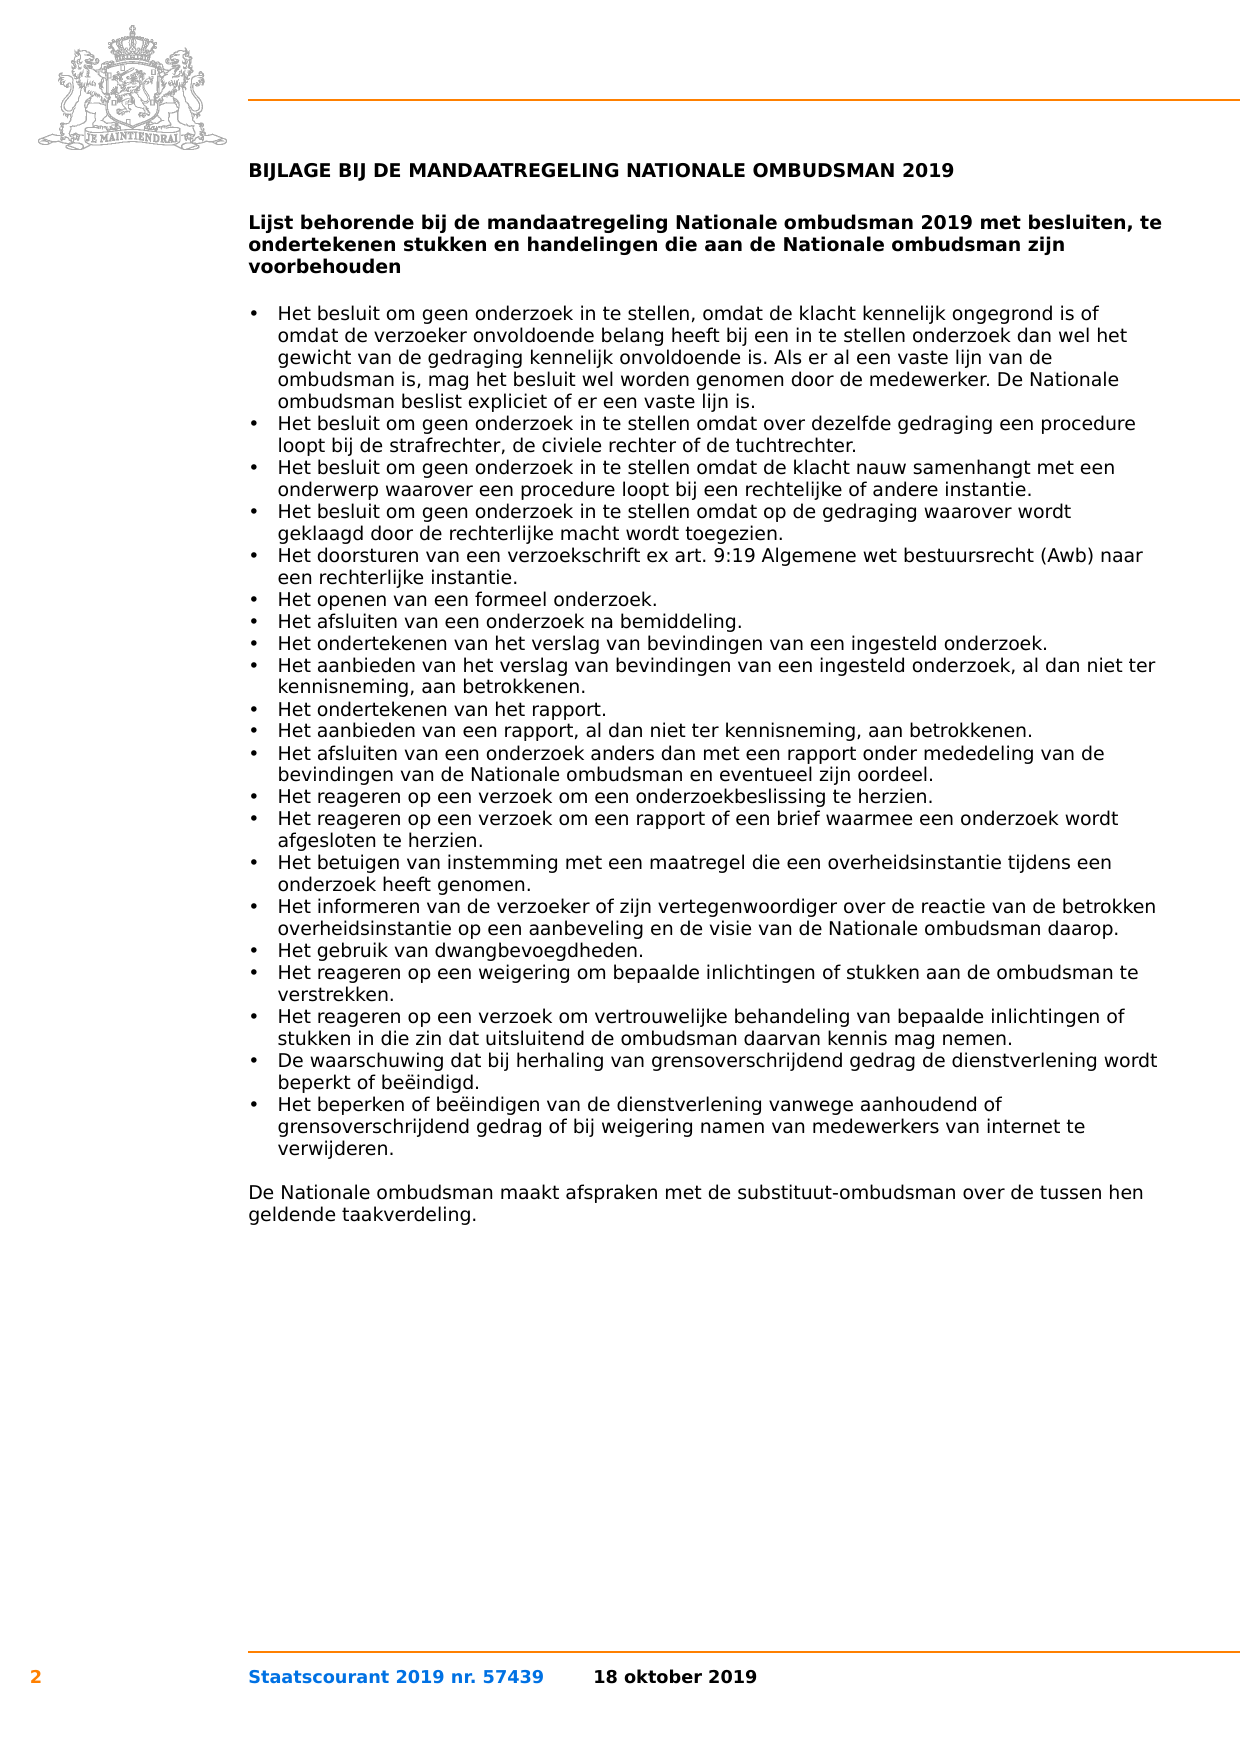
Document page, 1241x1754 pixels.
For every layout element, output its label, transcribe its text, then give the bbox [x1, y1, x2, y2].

text • De waarschuwing dat bij herhaling van grensoverschrijdend gedrag de dienstverlening wordt beperkt of beëindigd. [248, 1050, 1163, 1094]
text • Het aanbieden van een rapport, al dan niet ter kennisneming, aan betrokkenen. [248, 720, 1163, 742]
text • Het betuigen van instemming met een maatregel die een overheidsinstantie tijdens een onderzoek heeft genomen. [248, 852, 1163, 896]
text • Het besluit om geen onderzoek in te stellen, omdat de klacht kennelijk ongegrond is of omdat de verzoeker onvoldoende belang heeft bij een in te stellen onderzoek dan wel het gewicht van de gedraging kennelijk onvoldoende is. Als er al een vaste lijn van de ombudsman is, mag het besluit wel worden genomen door de medewerker. De Nationale ombudsman beslist expliciet of er een vaste lijn is. [248, 303, 1163, 413]
text • Het gebruik van dwangbevoegdheden. [248, 940, 1163, 962]
text • Het afsluiten van een onderzoek anders dan met een rapport onder mededeling van de bevindingen van de Nationale ombudsman en eventueel zijn oordeel. [248, 742, 1163, 786]
text • Het afsluiten van een onderzoek na bemiddeling. [248, 611, 1163, 632]
text • Het doorsturen van een verzoekschrift ex art. 9:19 Algemene wet bestuursrecht (Awb) naar een rechterlijke instantie. [248, 544, 1163, 588]
subtitle BIJLAGE BIJ DE MANDAATREGELING NATIONALE OMBUDSMAN 2019 [248, 160, 1163, 182]
text • Het besluit om geen onderzoek in te stellen omdat op de gedraging waarover wordt geklaagd door de rechterlijke macht wordt toegezien. [248, 501, 1163, 544]
text • Het informeren van de verzoeker of zijn vertegenwoordiger over de reactie van de betrokken overheidsinstantie op een aanbeveling en de visie van de Nationale ombudsman daarop. [248, 896, 1163, 940]
picture [38, 25, 227, 150]
text • Het reageren op een verzoek om een onderzoekbeslissing te herzien. [248, 786, 1163, 808]
text • Het ondertekenen van het rapport. [248, 698, 1163, 720]
text • Het ondertekenen van het verslag van bevindingen van een ingesteld onderzoek. [248, 632, 1163, 654]
subtitle Lijst behorende bij de mandaatregeling Nationale ombudsman 2019 met besluiten, te ondertekenen stukken en handelingen die aan de Nationale ombudsman zijn voorbehouden [248, 212, 1163, 278]
text • Het besluit om geen onderzoek in te stellen omdat over dezelfde gedraging een procedure loopt bij de strafrechter, de civiele rechter of de tuchtrechter. [248, 413, 1163, 457]
text • Het reageren op een verzoek om een rapport of een brief waarmee een onderzoek wordt afgesloten te herzien. [248, 808, 1163, 852]
text • Het reageren op een weigering om bepaalde inlichtingen of stukken aan de ombudsman te verstrekken. [248, 962, 1163, 1006]
text • Het aanbieden van het verslag van bevindingen van een ingesteld onderzoek, al dan niet ter kennisneming, aan betrokkenen. [248, 654, 1163, 698]
text • Het besluit om geen onderzoek in te stellen omdat de klacht nauw samenhangt met een onderwerp waarover een procedure loopt bij een rechtelijke of andere instantie. [248, 457, 1163, 501]
text • Het reageren op een verzoek om vertrouwelijke behandeling van bepaalde inlichtingen of stukken in die zin dat uitsluitend de ombudsman daarvan kennis mag nemen. [248, 1006, 1163, 1050]
text • Het openen van een formeel onderzoek. [248, 588, 1163, 611]
text De Nationale ombudsman maakt afspraken met de substituut-ombudsman over de tussen hen geldende taakverdeling. [248, 1182, 1163, 1226]
text • Het beperken of beëindigen van de dienstverlening vanwege aanhoudend of grensoverschrijdend gedrag of bij weigering namen van medewerkers van internet te verwijderen. [248, 1094, 1163, 1160]
